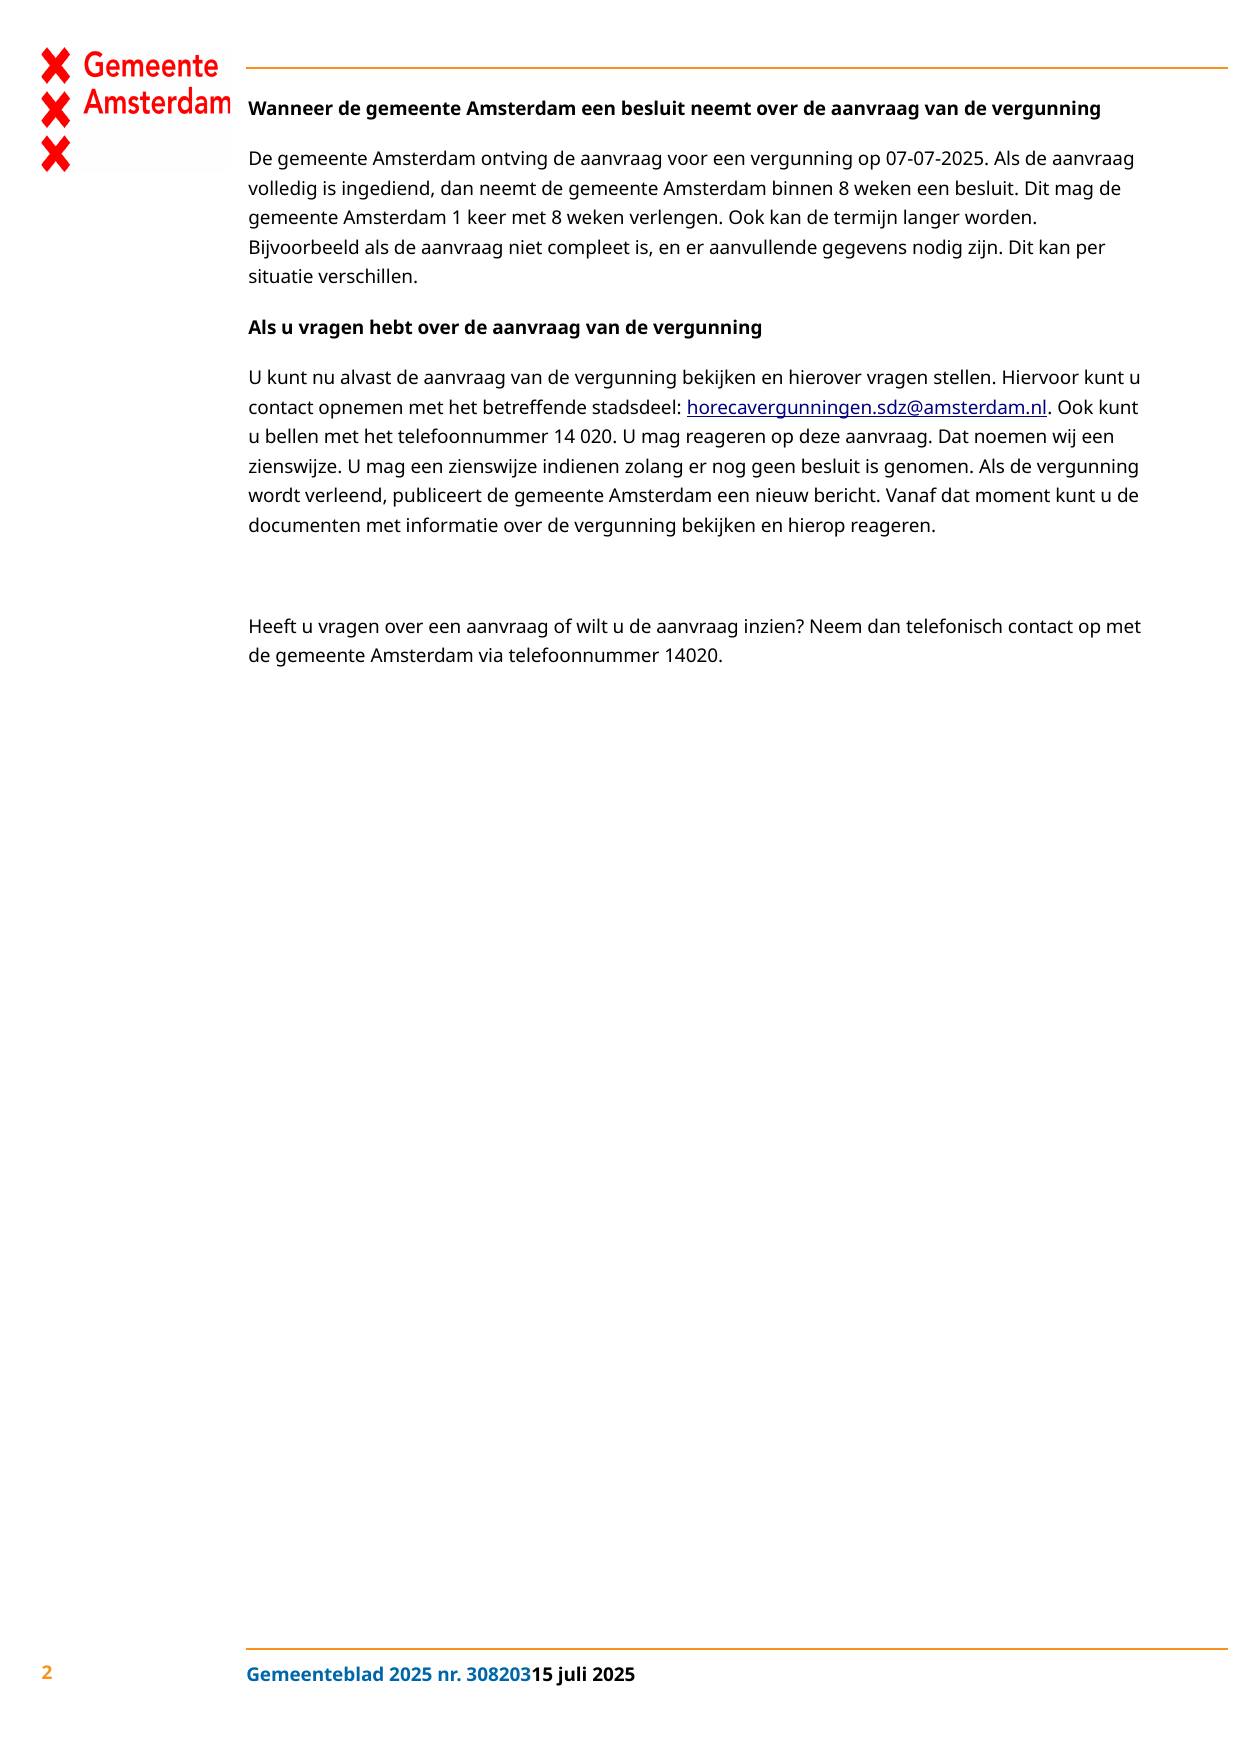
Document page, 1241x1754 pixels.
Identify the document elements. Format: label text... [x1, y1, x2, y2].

text Wanneer de gemeente Amsterdam een besluit neemt over de aanvraag van de vergunning [248, 95, 1152, 121]
text Als u vragen hebt over de aanvraag van de vergunning [248, 314, 1152, 340]
picture [41, 47, 231, 172]
text U kunt nu alvast de aanvraag van de vergunning bekijken en hierover vragen stellen. Hiervoor kunt u contact opnemen met het betreffende stadsdeel: horecavergunningen.sdz@amsterdam.nl. Ook kunt u bellen met het telefoonnummer 14 020. U mag reageren op deze aanvraag. Dat noemen wij een zienswijze. U mag een zienswijze indienen zolang er nog geen besluit is genomen. Als de vergunning wordt verleend, publiceert de gemeente Amsterdam een nieuw bericht. Vanaf dat moment kunt u de documenten met informatie over de vergunning bekijken en hierop reageren. [248, 364, 1152, 538]
text De gemeente Amsterdam ontving de aanvraag voor een vergunning op 07-07-2025. Als de aanvraag volledig is ingediend, dan neemt de gemeente Amsterdam binnen 8 weken een besluit. Dit mag de gemeente Amsterdam 1 keer met 8 weken verlengen. Ook kan de termijn langer worden. Bijvoorbeeld als de aanvraag niet compleet is, en er aanvullende gegevens nodig zijn. Dit kan per situatie verschillen. [248, 145, 1152, 289]
text Heeft u vragen over een aanvraag of wilt u de aanvraag inzien? Neem dan telefonisch contact op met de gemeente Amsterdam via telefoonnummer 14020. [248, 613, 1152, 668]
